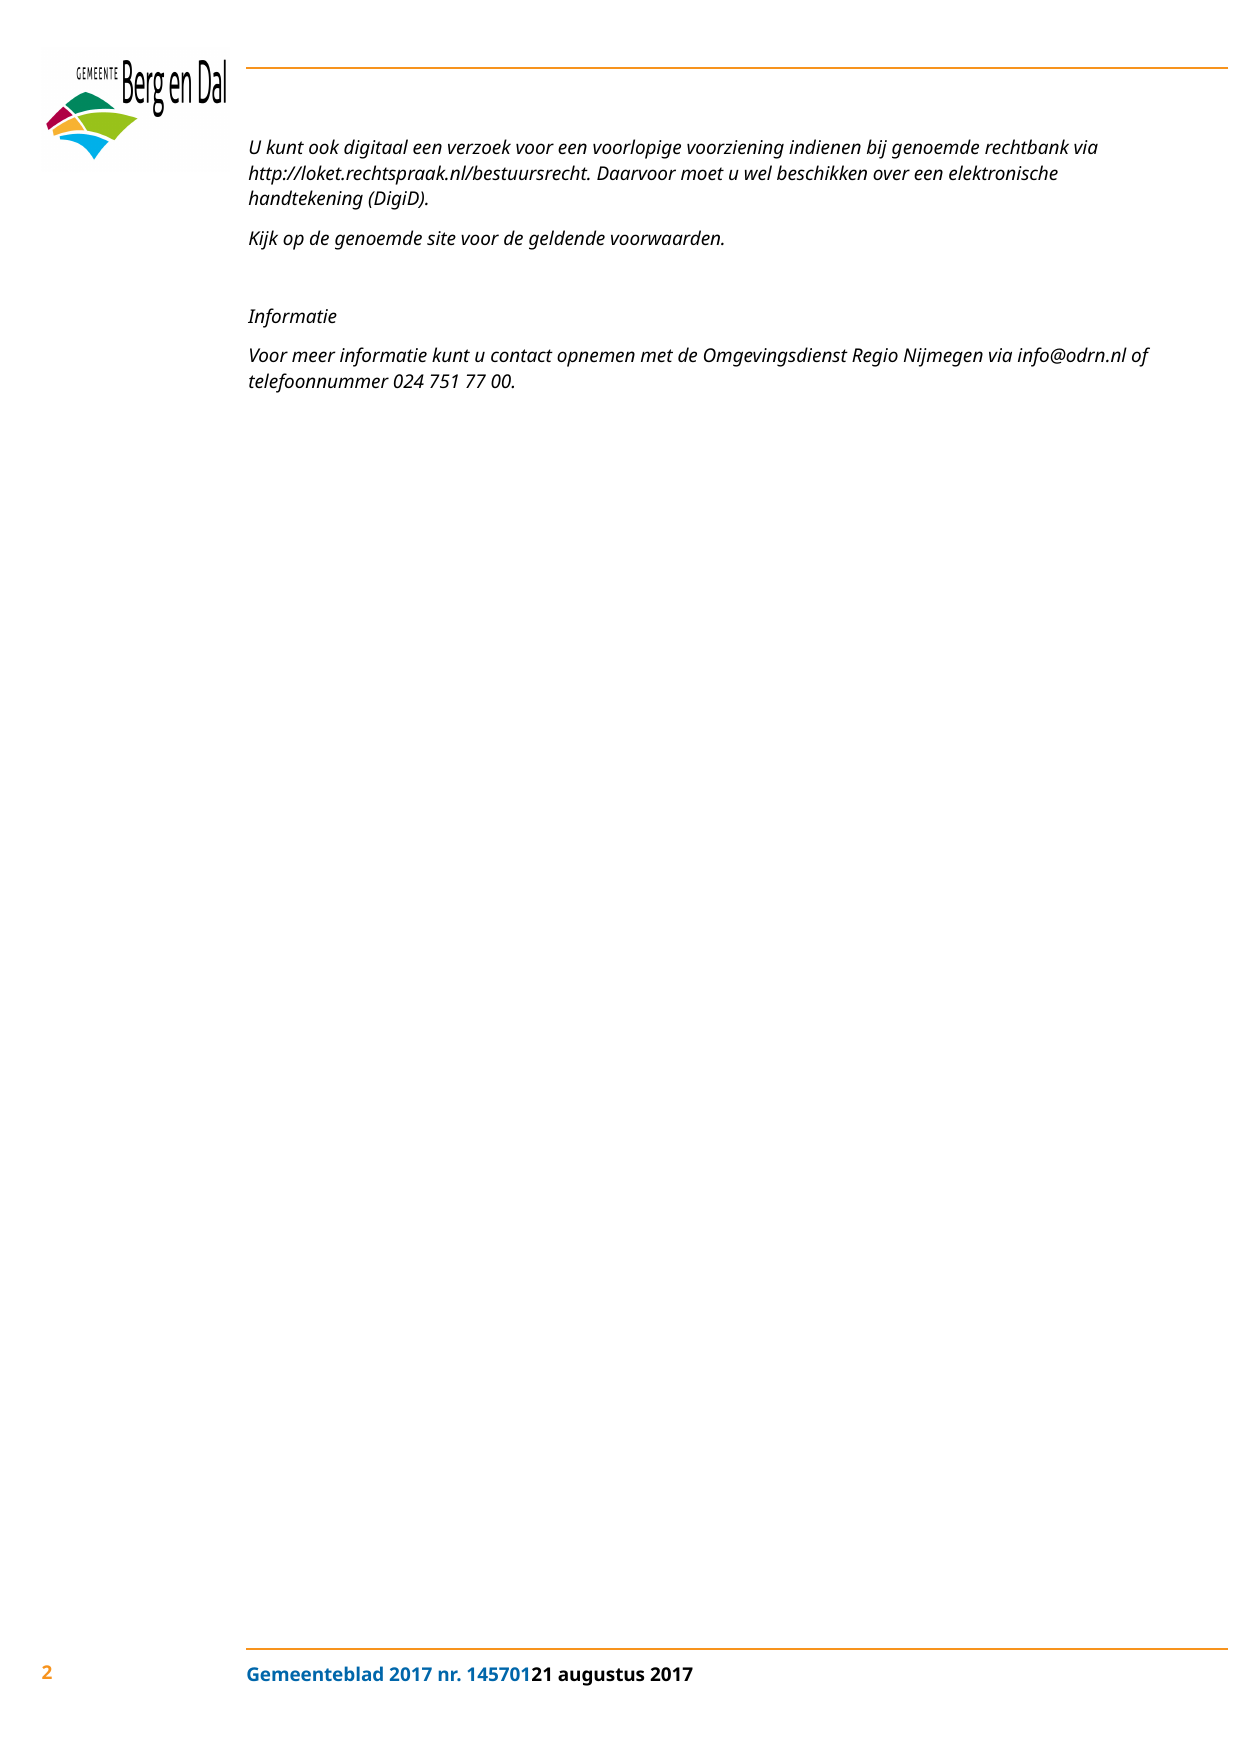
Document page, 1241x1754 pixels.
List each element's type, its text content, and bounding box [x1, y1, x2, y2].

text Voor meer informatie kunt u contact opnemen met de Omgevingsdienst Regio Nijmegen via info@odrn.nl of telefoonnummer 024 751 77 00. [248, 343, 1152, 394]
text Informatie [248, 303, 1152, 329]
picture [41, 47, 231, 172]
text Kijk op de genoemde site voor de geldende voorwaarden. [248, 225, 1152, 251]
text U kunt ook digitaal een verzoek voor een voorlopige voorziening indienen bij genoemde rechtbank via http://loket.rechtspraak.nl/bestuursrecht. Daarvoor moet u wel beschikken over een elektronische handtekening (DigiD). [248, 134, 1152, 211]
